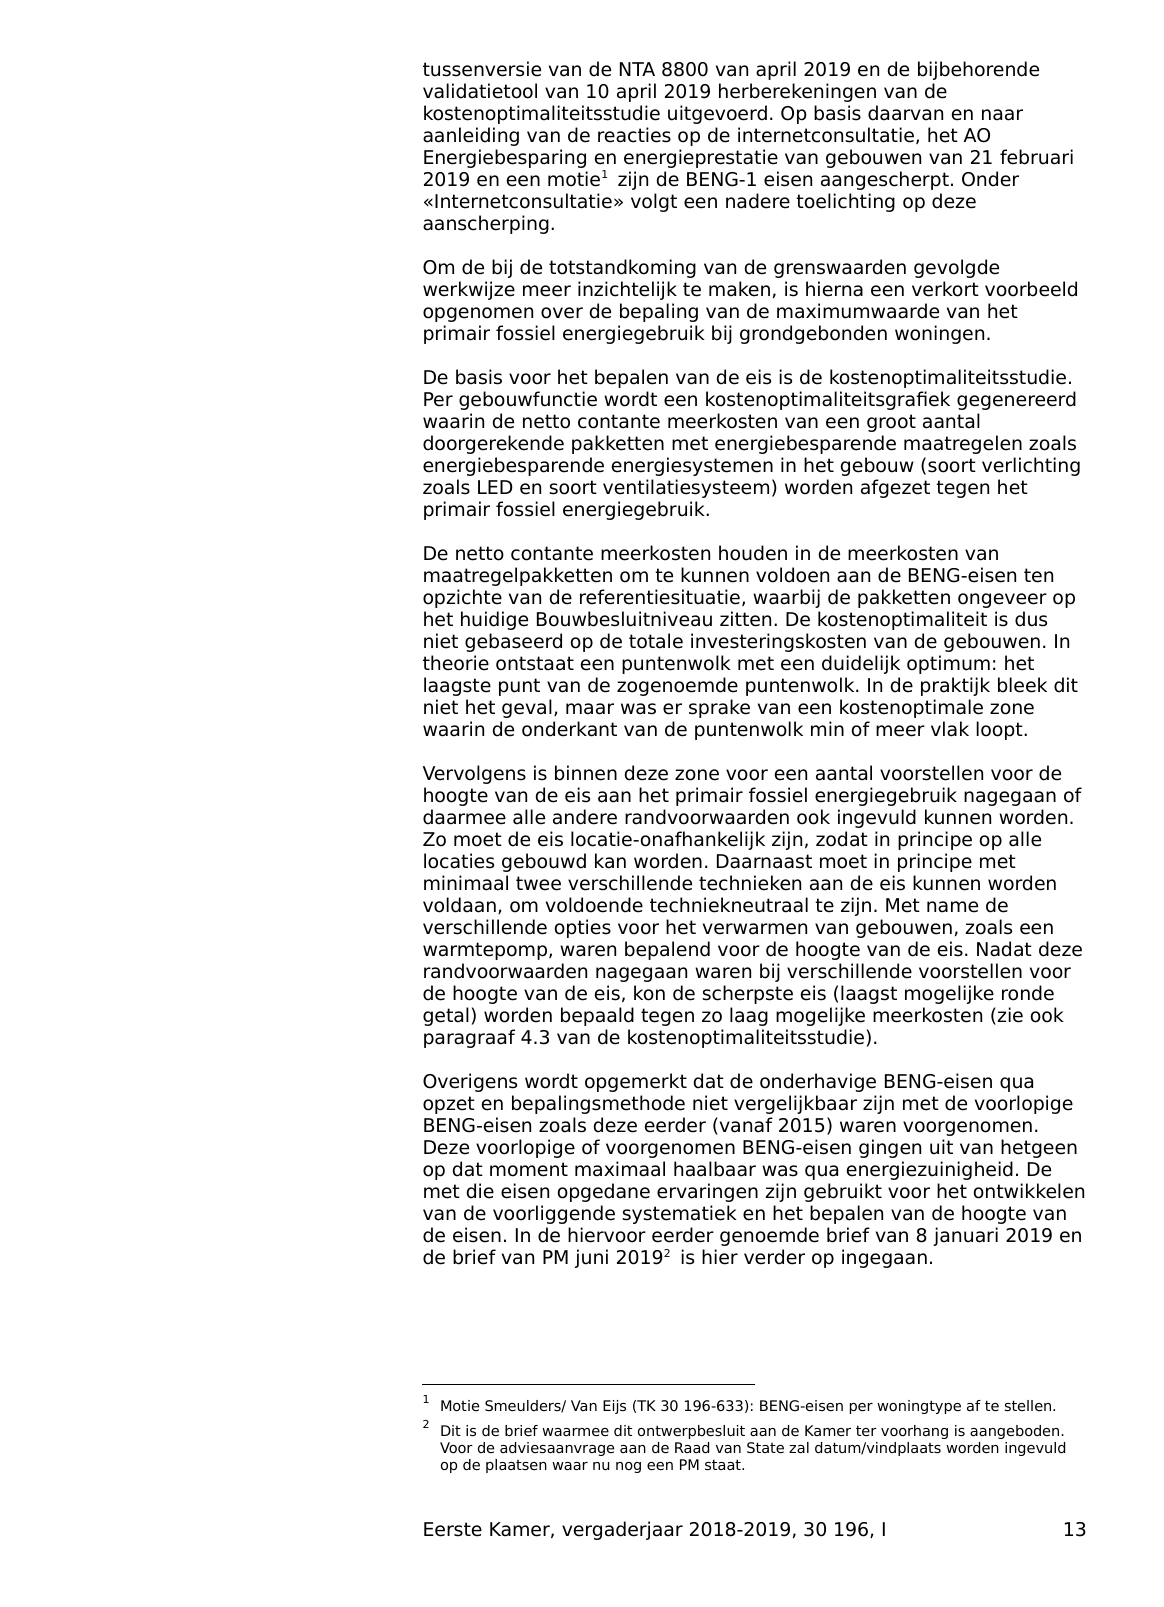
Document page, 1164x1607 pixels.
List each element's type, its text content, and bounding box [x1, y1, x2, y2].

text Overigens wordt opgemerkt dat de onderhavige BENG-eisen qua opzet en bepalingsmethode niet vergelijkbaar zijn met de voorlopige BENG-eisen zoals deze eerder (vanaf 2015) waren voorgenomen. Deze voorlopige of voorgenomen BENG-eisen gingen uit van hetgeen op dat moment maximaal haalbaar was qua energiezuinigheid. De met die eisen opgedane ervaringen zijn gebruikt voor het ontwikkelen van de voorliggende systematiek en het bepalen van de hoogte van de eisen. In de hiervoor eerder genoemde brief van 8 januari 2019 en de brief van PM juni 2019 is hier verder op ingegaan. [422, 1071, 1087, 1269]
text Dit is de brief waarmee dit ontwerpbesluit aan de Kamer ter voorhang is aangeboden. Voor de adviesaanvrage aan de Raad van State zal datum/vindplaats worden ingevuld op de plaatsen waar nu nog een PM staat. [422, 1418, 1087, 1474]
text Vervolgens is binnen deze zone voor een aantal voorstellen voor de hoogte van de eis aan het primair fossiel energiegebruik nagegaan of daarmee alle andere randvoorwaarden ook ingevuld kunnen worden. Zo moet de eis locatie-onafhankelijk zijn, zodat in principe op alle locaties gebouwd kan worden. Daarnaast moet in principe met minimaal twee verschillende technieken aan de eis kunnen worden voldaan, om voldoende techniekneutraal te zijn. Met name de verschillende opties voor het verwarmen van gebouwen, zoals een warmtepomp, waren bepalend voor de hoogte van de eis. Nadat deze randvoorwaarden nagegaan waren bij verschillende voorstellen voor de hoogte van de eis, kon de scherpste eis (laagst mogelijke ronde getal) worden bepaald tegen zo laag mogelijke meerkosten (zie ook paragraaf 4.3 van de kostenoptimaliteitsstudie). [422, 763, 1087, 1049]
text Motie Smeulders/ Van Eijs (TK 30 196-633): BENG-eisen per woningtype af te stellen. [422, 1393, 1087, 1416]
text tussenversie van de NTA 8800 van april 2019 en de bijbehorende validatietool van 10 april 2019 herberekeningen van de kostenoptimaliteitsstudie uitgevoerd. Op basis daarvan en naar aanleiding van de reacties op de internetconsultatie, het AO Energiebesparing en energieprestatie van gebouwen van 21 februari 2019 en een motie zijn de BENG-1 eisen aangescherpt. Onder «Internetconsultatie» volgt een nadere toelichting op deze aanscherping. [422, 59, 1087, 235]
text De netto contante meerkosten houden in de meerkosten van maatregelpakketten om te kunnen voldoen aan de BENG-eisen ten opzichte van de referentiesituatie, waarbij de pakketten ongeveer op het huidige Bouwbesluitniveau zitten. De kostenoptimaliteit is dus niet gebaseerd op de totale investeringskosten van de gebouwen. In theorie ontstaat een puntenwolk met een duidelijk optimum: het laagste punt van de zogenoemde puntenwolk. In de praktijk bleek dit niet het geval, maar was er sprake van een kostenoptimale zone waarin de onderkant van de puntenwolk min of meer vlak loopt. [422, 543, 1087, 741]
text De basis voor het bepalen van de eis is de kostenoptimaliteitsstudie. Per gebouwfunctie wordt een kostenoptimaliteitsgrafiek gegenereerd waarin de netto contante meerkosten van een groot aantal doorgerekende pakketten met energiebesparende maatregelen zoals energiebesparende energiesystemen in het gebouw (soort verlichting zoals LED en soort ventilatiesysteem) worden afgezet tegen het primair fossiel energiegebruik. [422, 367, 1087, 521]
text Om de bij de totstandkoming van de grenswaarden gevolgde werkwijze meer inzichtelijk te maken, is hierna een verkort voorbeeld opgenomen over de bepaling van de maximumwaarde van het primair fossiel energiegebruik bij grondgebonden woningen. [422, 257, 1087, 345]
